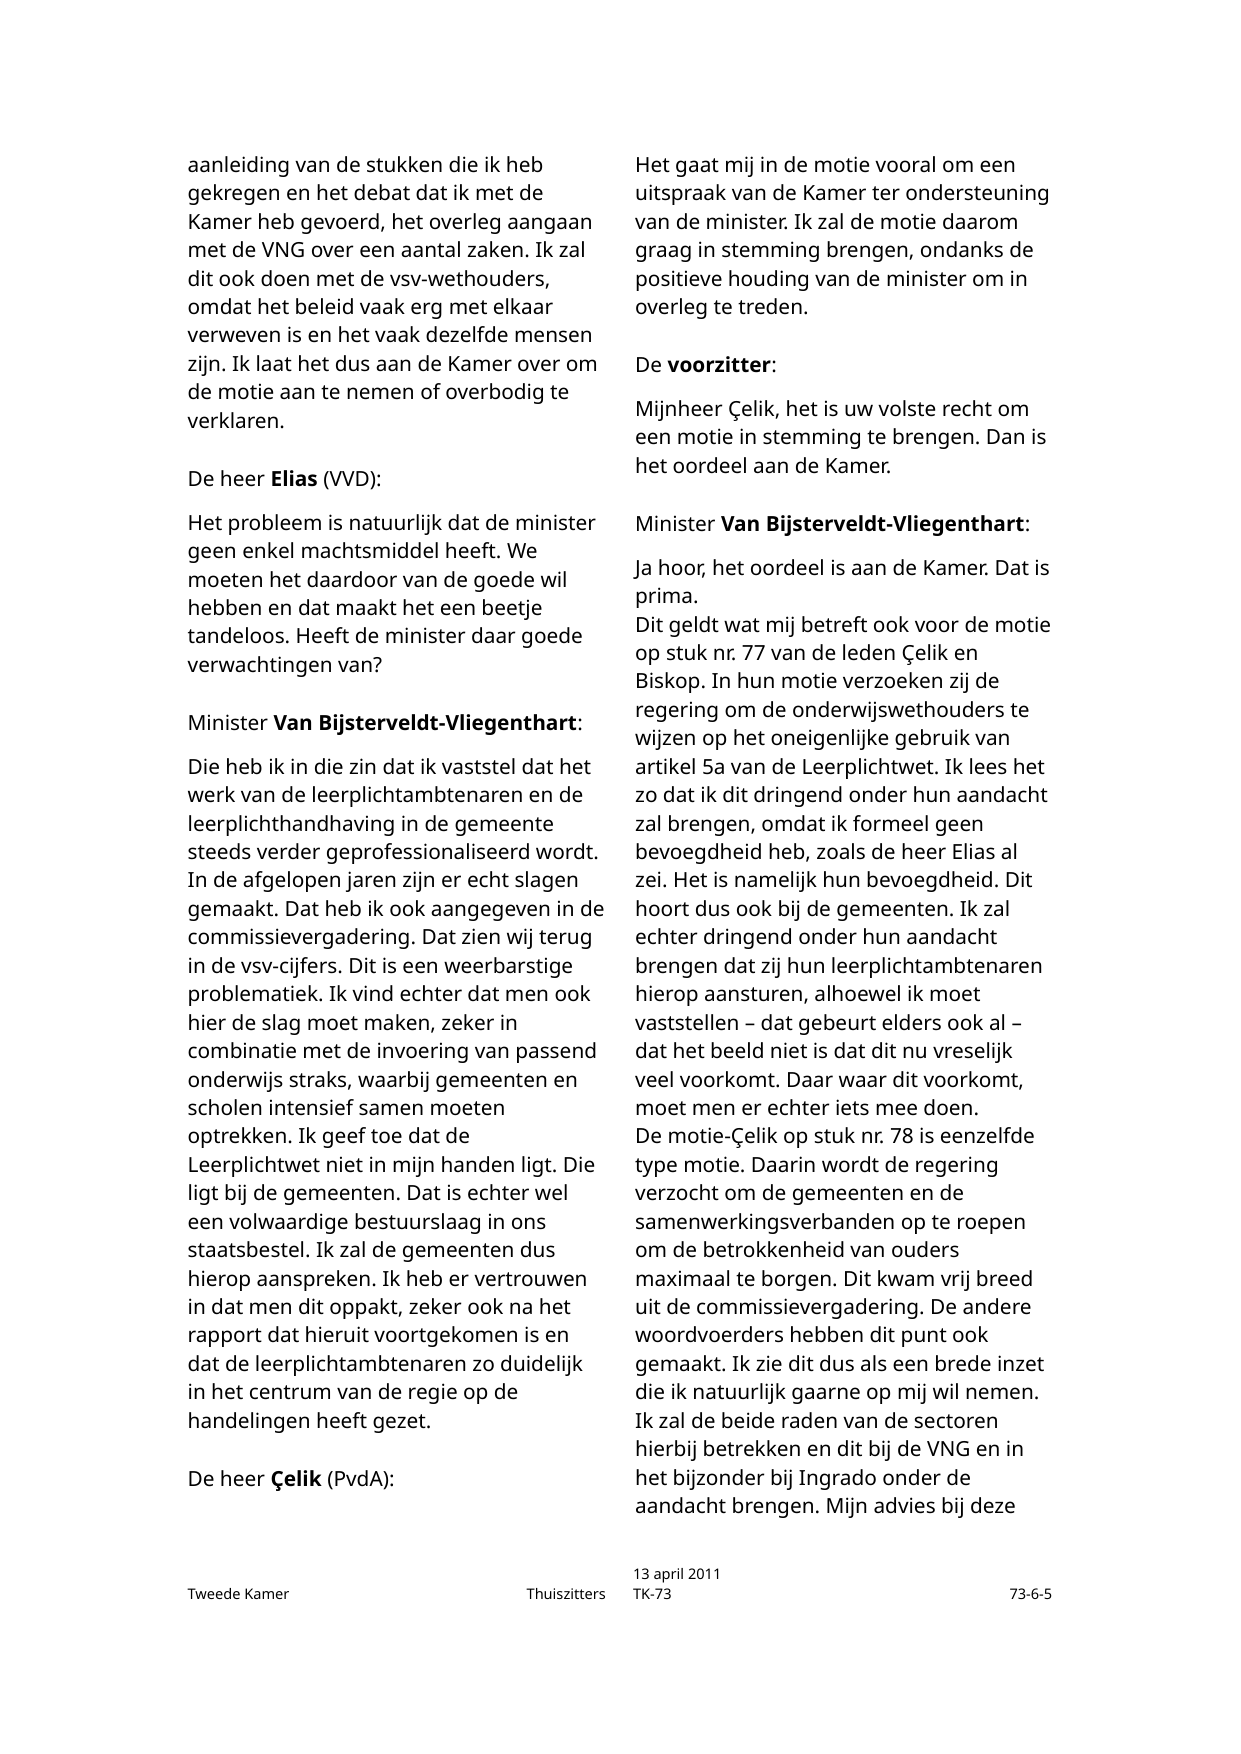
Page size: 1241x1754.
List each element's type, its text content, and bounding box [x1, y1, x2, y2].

text aanleiding van de stukken die ik heb gekregen en het debat dat ik met de Kamer heb gevoerd, het overleg aangaan met de VNG over een aantal zaken. Ik zal dit ook doen met de vsv-wethouders, omdat het beleid vaak erg met elkaar verweven is en het vaak dezelfde mensen zijn. Ik laat het dus aan de Kamer over om de motie aan te nemen of overbodig te verklaren. [187, 150, 605, 434]
text De heer Çelik (PvdA): [187, 1464, 605, 1493]
text Het gaat mij in de motie vooral om een uitspraak van de Kamer ter ondersteuning van de minister. Ik zal de motie daarom graag in stemming brengen, ondanks de positieve houding van de minister om in overleg te treden. [635, 150, 1053, 321]
text De voorzitter: [635, 351, 1053, 379]
text De heer Elias (VVD): [187, 464, 605, 493]
text Ja hoor, het oordeel is aan de Kamer. Dat is prima. [635, 553, 1053, 610]
text Minister Van Bijsterveldt-Vliegenthart: [635, 509, 1053, 538]
text De motie-Çelik op stuk nr. 78 is eenzelfde type motie. Daarin wordt de regering verzocht om de gemeenten en de samenwerkingsverbanden op te roepen om de betrokkenheid van ouders maximaal te borgen. Dit kwam vrij breed uit de commissievergadering. De andere woordvoerders hebben dit punt ook gemaakt. Ik zie dit dus als een brede inzet die ik natuurlijk gaarne op mij wil nemen. Ik zal de beide raden van de sectoren hierbij betrekken en dit bij de VNG en in het bijzonder bij Ingrado onder de aandacht brengen. Mijn advies bij deze [635, 1122, 1053, 1520]
text Mijnheer Çelik, het is uw volste recht om een motie in stemming te brengen. Dan is het oordeel aan de Kamer. [635, 394, 1053, 479]
text Minister Van Bijsterveldt-Vliegenthart: [187, 708, 605, 737]
text Het probleem is natuurlijk dat de minister geen enkel machtsmiddel heeft. We moeten het daardoor van de goede wil hebben en dat maakt het een beetje tandeloos. Heeft de minister daar goede verwachtingen van? [187, 508, 605, 678]
text Die heb ik in die zin dat ik vaststel dat het werk van de leerplichtambtenaren en de leerplichthandhaving in de gemeente steeds verder geprofessionaliseerd wordt. In de afgelopen jaren zijn er echt slagen gemaakt. Dat heb ik ook aangegeven in de commissievergadering. Dat zien wij terug in de vsv-cijfers. Dit is een weerbarstige problematiek. Ik vind echter dat men ook hier de slag moet maken, zeker in combinatie met de invoering van passend onderwijs straks, waarbij gemeenten en scholen intensief samen moeten optrekken. Ik geef toe dat de Leerplichtwet niet in mijn handen ligt. Die ligt bij de gemeenten. Dat is echter wel een volwaardige bestuurslaag in ons staatsbestel. Ik zal de gemeenten dus hierop aanspreken. Ik heb er vertrouwen in dat men dit oppakt, zeker ook na het rapport dat hieruit voortgekomen is en dat de leerplichtambtenaren zo duidelijk in het centrum van de regie op de handelingen heeft gezet. [187, 752, 605, 1434]
text Dit geldt wat mij betreft ook voor de motie op stuk nr. 77 van de leden Çelik en Biskop. In hun motie verzoeken zij de regering om de onderwijswethouders te wijzen op het oneigenlijke gebruik van artikel 5a van de Leerplichtwet. Ik lees het zo dat ik dit dringend onder hun aandacht zal brengen, omdat ik formeel geen bevoegdheid heb, zoals de heer Elias al zei. Het is namelijk hun bevoegdheid. Dit hoort dus ook bij de gemeenten. Ik zal echter dringend onder hun aandacht brengen dat zij hun leerplichtambtenaren hierop aansturen, alhoewel ik moet vaststellen – dat gebeurt elders ook al – dat het beeld niet is dat dit nu vreselijk veel voorkomt. Daar waar dit voorkomt, moet men er echter iets mee doen. [635, 610, 1053, 1122]
